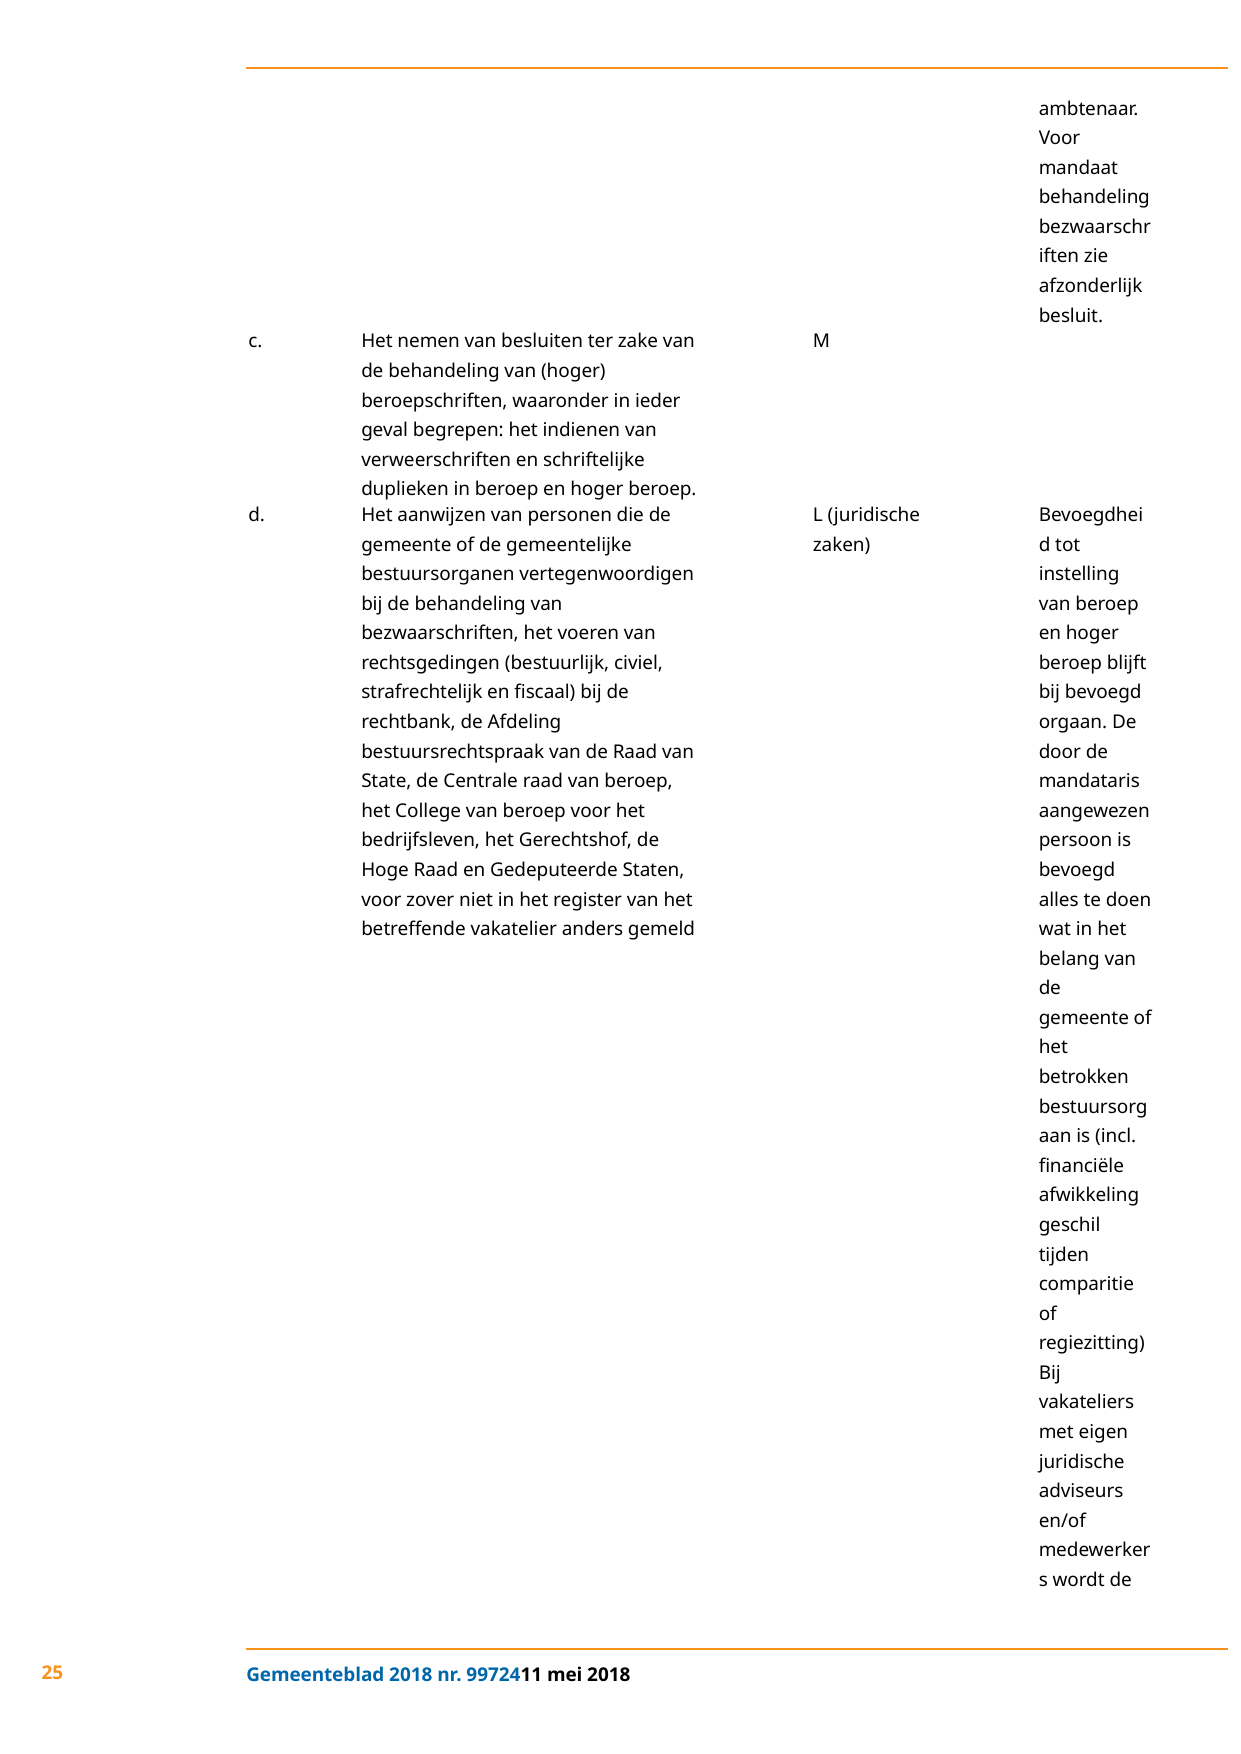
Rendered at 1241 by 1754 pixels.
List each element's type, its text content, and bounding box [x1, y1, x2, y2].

table_cell [361, 95, 700, 328]
table_cell [248, 95, 361, 328]
table_cell [700, 95, 813, 328]
picture [41, 47, 231, 172]
table_cell [700, 328, 813, 501]
table_cell L (juridische zaken) [813, 501, 926, 1592]
table_cell d. [248, 501, 361, 1592]
table_cell Het aanwijzen van personen die de gemeente of de gemeentelijke bestuursorganen vertegenwoordigen bij de behandeling van bezwaarschriften, het voeren van rechtsgedingen (bestuurlijk, civiel, strafrechtelijk en fiscaal) bij de rechtbank, de Afdeling bestuursrechtspraak van de Raad van State, de Centrale raad van beroep, het College van beroep voor het bedrijfsleven, het Gerechtshof, de Hoge Raad en Gedeputeerde Staten, voor zover niet in het register van het betreffende vakatelier anders gemeld [361, 501, 700, 1592]
table_cell Bevoegdheid tot instelling van beroep en hoger beroep blijft bij bevoegd orgaan. De door de mandataris aangewezen persoon is bevoegd alles te doen wat in het belang van de gemeente of het betrokken bestuursorgaan is (incl. financiële afwikkeling geschil tijden comparitie of regiezitting) Bij vakateliers met eigen juridische adviseurs en/of medewerkers wordt de [1039, 501, 1152, 1592]
table_cell [1039, 328, 1152, 501]
table_cell M [813, 328, 926, 501]
table_cell c. [248, 328, 361, 501]
table_cell [926, 501, 1038, 1592]
table_cell ambtenaar. Voor mandaat behandeling bezwaarschriften zie afzonderlijk besluit. [1039, 95, 1152, 328]
table_cell Het nemen van besluiten ter zake van de behandeling van (hoger) beroepschriften, waaronder in ieder geval begrepen: het indienen van verweerschriften en schriftelijke duplieken in beroep en hoger beroep. [361, 328, 700, 501]
table_cell [700, 501, 813, 1592]
table_cell [813, 95, 926, 328]
table_cell [926, 328, 1038, 501]
table_cell [926, 95, 1038, 328]
